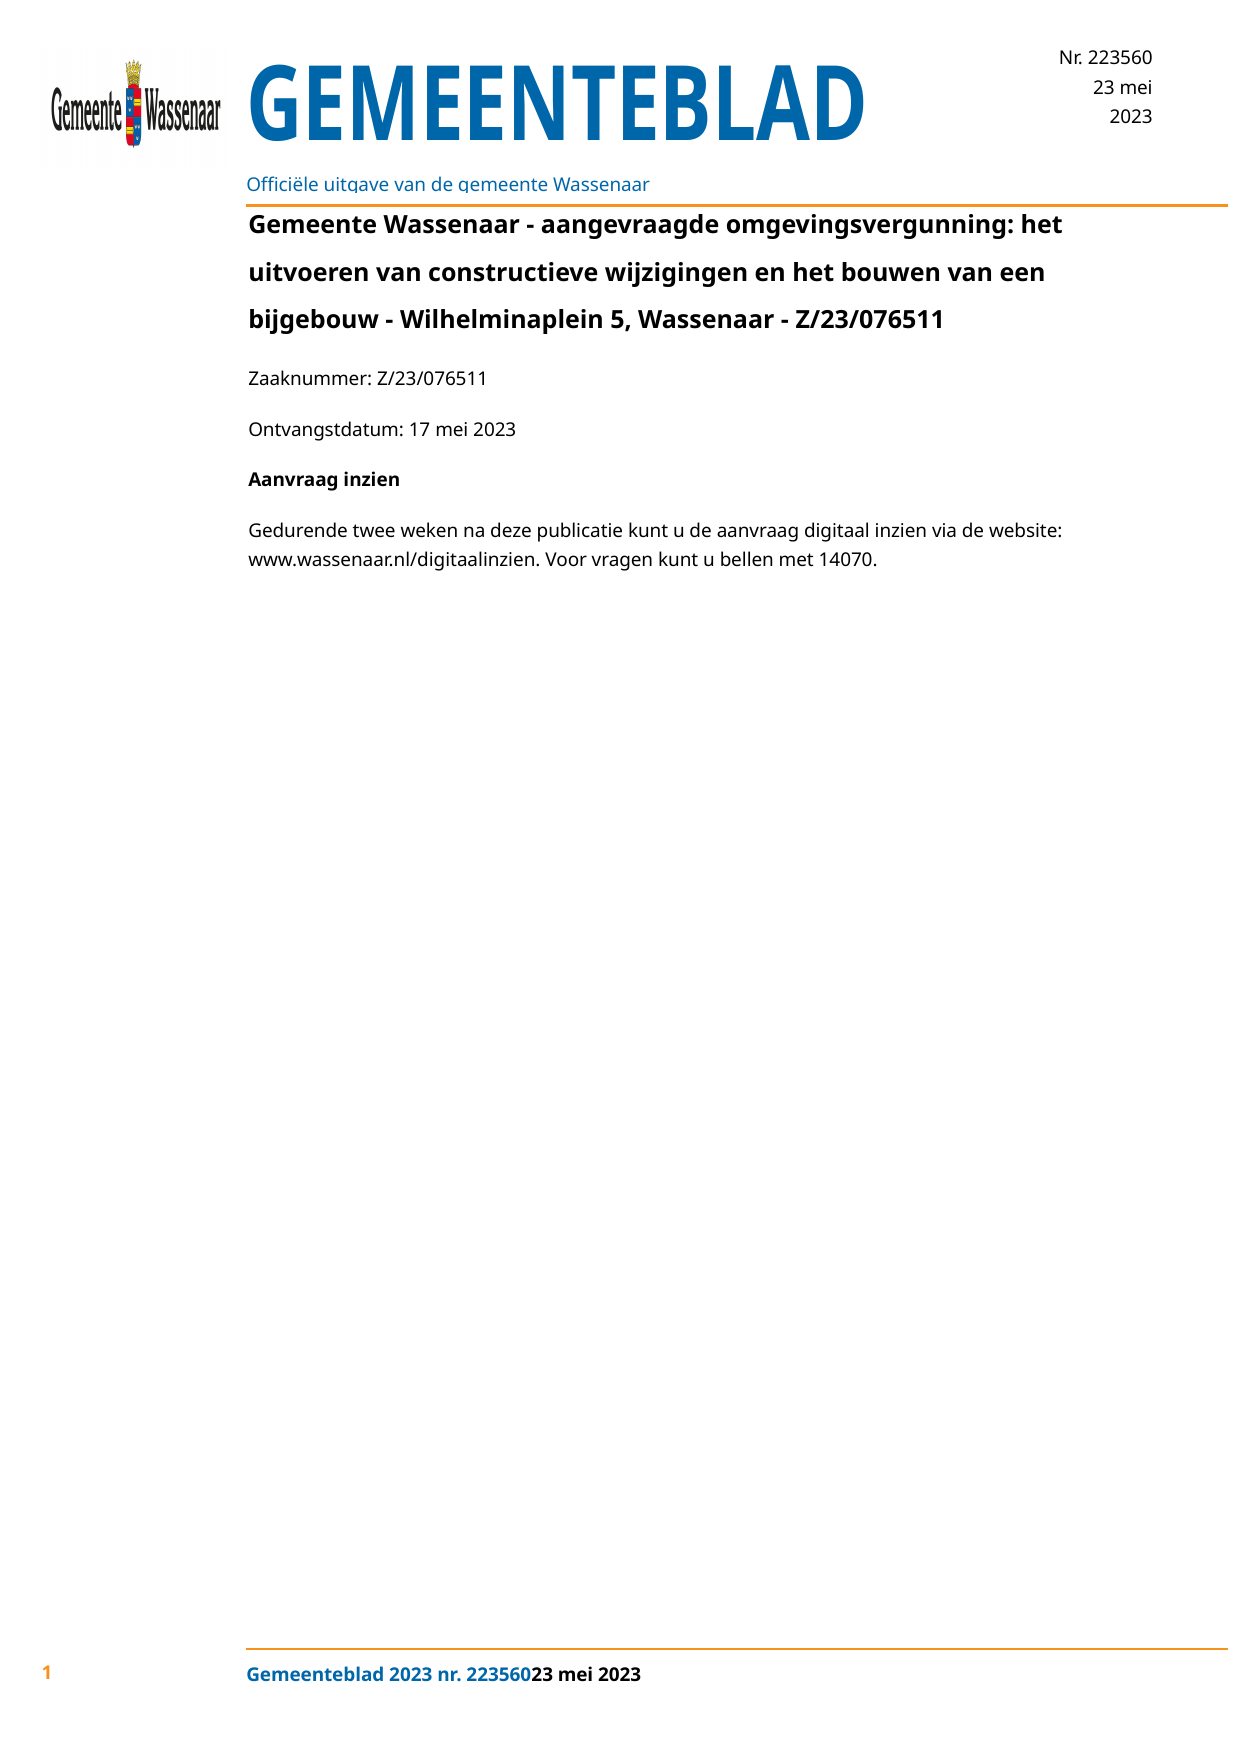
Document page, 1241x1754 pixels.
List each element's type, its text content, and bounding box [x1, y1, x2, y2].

text Aanvraag inzien [248, 466, 1152, 492]
text Gedurende twee weken na deze publicatie kunt u de aanvraag digitaal inzien via de website: www.wassenaar.nl/digitaalinzien. Voor vragen kunt u bellen met 14070. [248, 517, 1152, 572]
picture [41, 47, 231, 172]
text Zaaknummer: Z/23/076511 [248, 366, 1152, 391]
text Ontvangstdatum: 17 mei 2023 [248, 416, 1152, 442]
text Gemeente Wassenaar - aangevraagde omgevingsvergunning: het uitvoeren van constructieve wijzigingen en het bouwen van een bijgebouw - Wilhelminaplein 5, Wassenaar - Z/23/076511 [248, 207, 1152, 336]
